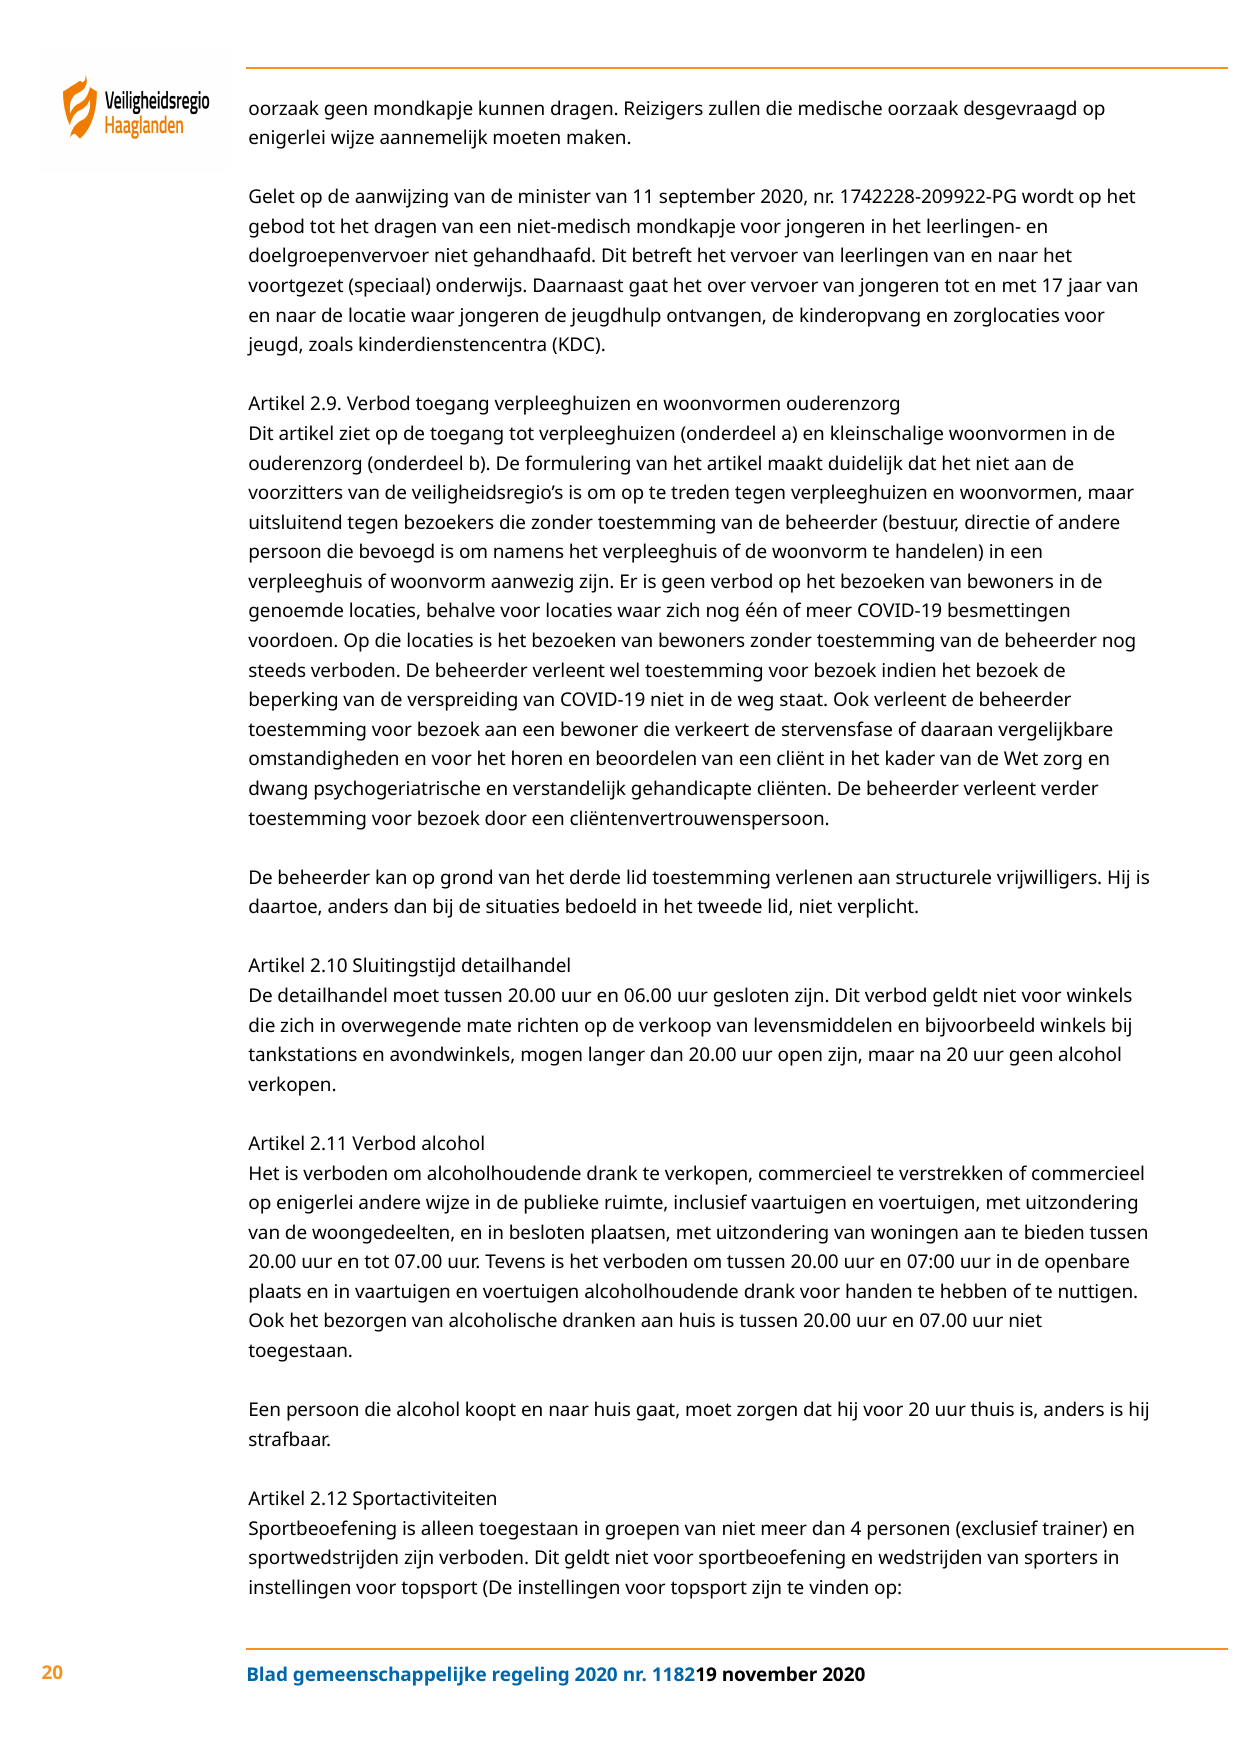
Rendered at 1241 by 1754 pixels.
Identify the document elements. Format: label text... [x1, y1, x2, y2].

text Artikel 2.11 Verbod alcohol [248, 1130, 1152, 1156]
text Artikel 2.9. Verbod toegang verpleeghuizen en woonvormen ouderenzorg [248, 391, 1152, 416]
text oorzaak geen mondkapje kunnen dragen. Reizigers zullen die medische oorzaak desgevraagd op enigerlei wijze aannemelijk moeten maken. [248, 95, 1152, 150]
picture [41, 47, 231, 172]
text Een persoon die alcohol koopt en naar huis gaat, moet zorgen dat hij voor 20 uur thuis is, anders is hij strafbaar. [248, 1396, 1152, 1452]
text Artikel 2.12 Sportactiviteiten [248, 1485, 1152, 1511]
text Artikel 2.10 Sluitingstijd detailhandel [248, 953, 1152, 978]
text Dit artikel ziet op de toegang tot verpleeghuizen (onderdeel a) en kleinschalige woonvormen in de ouderenzorg (onderdeel b). De formulering van het artikel maakt duidelijk dat het niet aan de voorzitters van de veiligheidsregio’s is om op te treden tegen verpleeghuizen en woonvormen, maar uitsluitend tegen bezoekers die zonder toestemming van de beheerder (bestuur, directie of andere persoon die bevoegd is om namens het verpleeghuis of de woonvorm te handelen) in een verpleeghuis of woonvorm aanwezig zijn. Er is geen verbod op het bezoeken van bewoners in de genoemde locaties, behalve voor locaties waar zich nog één of meer COVID-19 besmettingen voordoen. Op die locaties is het bezoeken van bewoners zonder toestemming van de beheerder nog steeds verboden. De beheerder verleent wel toestemming voor bezoek indien het bezoek de beperking van de verspreiding van COVID-19 niet in de weg staat. Ook verleent de beheerder toestemming voor bezoek aan een bewoner die verkeert de stervensfase of daaraan vergelijkbare omstandigheden en voor het horen en beoordelen van een cliënt in het kader van de Wet zorg en dwang psychogeriatrische en verstandelijk gehandicapte cliënten. De beheerder verleent verder toestemming voor bezoek door een cliëntenvertrouwenspersoon. [248, 420, 1152, 831]
text De beheerder kan op grond van het derde lid toestemming verlenen aan structurele vrijwilligers. Hij is daartoe, anders dan bij de situaties bedoeld in het tweede lid, niet verplicht. [248, 864, 1152, 919]
text Sportbeoefening is alleen toegestaan in groepen van niet meer dan 4 personen (exclusief trainer) en sportwedstrijden zijn verboden. Dit geldt niet voor sportbeoefening en wedstrijden van sporters in instellingen voor topsport (De instellingen voor topsport zijn te vinden op: [248, 1515, 1152, 1600]
text De detailhandel moet tussen 20.00 uur en 06.00 uur gesloten zijn. Dit verbod geldt niet voor winkels die zich in overwegende mate richten op de verkoop van levensmiddelen en bijvoorbeeld winkels bij tankstations en avondwinkels, mogen langer dan 20.00 uur open zijn, maar na 20 uur geen alcohol verkopen. [248, 982, 1152, 1097]
text Gelet op de aanwijzing van de minister van 11 september 2020, nr. 1742228-209922-PG wordt op het gebod tot het dragen van een niet-medisch mondkapje voor jongeren in het leerlingen- en doelgroepenvervoer niet gehandhaafd. Dit betreft het vervoer van leerlingen van en naar het voortgezet (speciaal) onderwijs. Daarnaast gaat het over vervoer van jongeren tot en met 17 jaar van en naar de locatie waar jongeren de jeugdhulp ontvangen, de kinderopvang en zorglocaties voor jeugd, zoals kinderdienstencentra (KDC). [248, 183, 1152, 357]
text Het is verboden om alcoholhoudende drank te verkopen, commercieel te verstrekken of commercieel op enigerlei andere wijze in de publieke ruimte, inclusief vaartuigen en voertuigen, met uitzondering van de woongedeelten, en in besloten plaatsen, met uitzondering van woningen aan te bieden tussen 20.00 uur en tot 07.00 uur. Tevens is het verboden om tussen 20.00 uur en 07:00 uur in de openbare plaats en in vaartuigen en voertuigen alcoholhoudende drank voor handen te hebben of te nuttigen. Ook het bezorgen van alcoholische dranken aan huis is tussen 20.00 uur en 07.00 uur niet toegestaan. [248, 1160, 1152, 1363]
